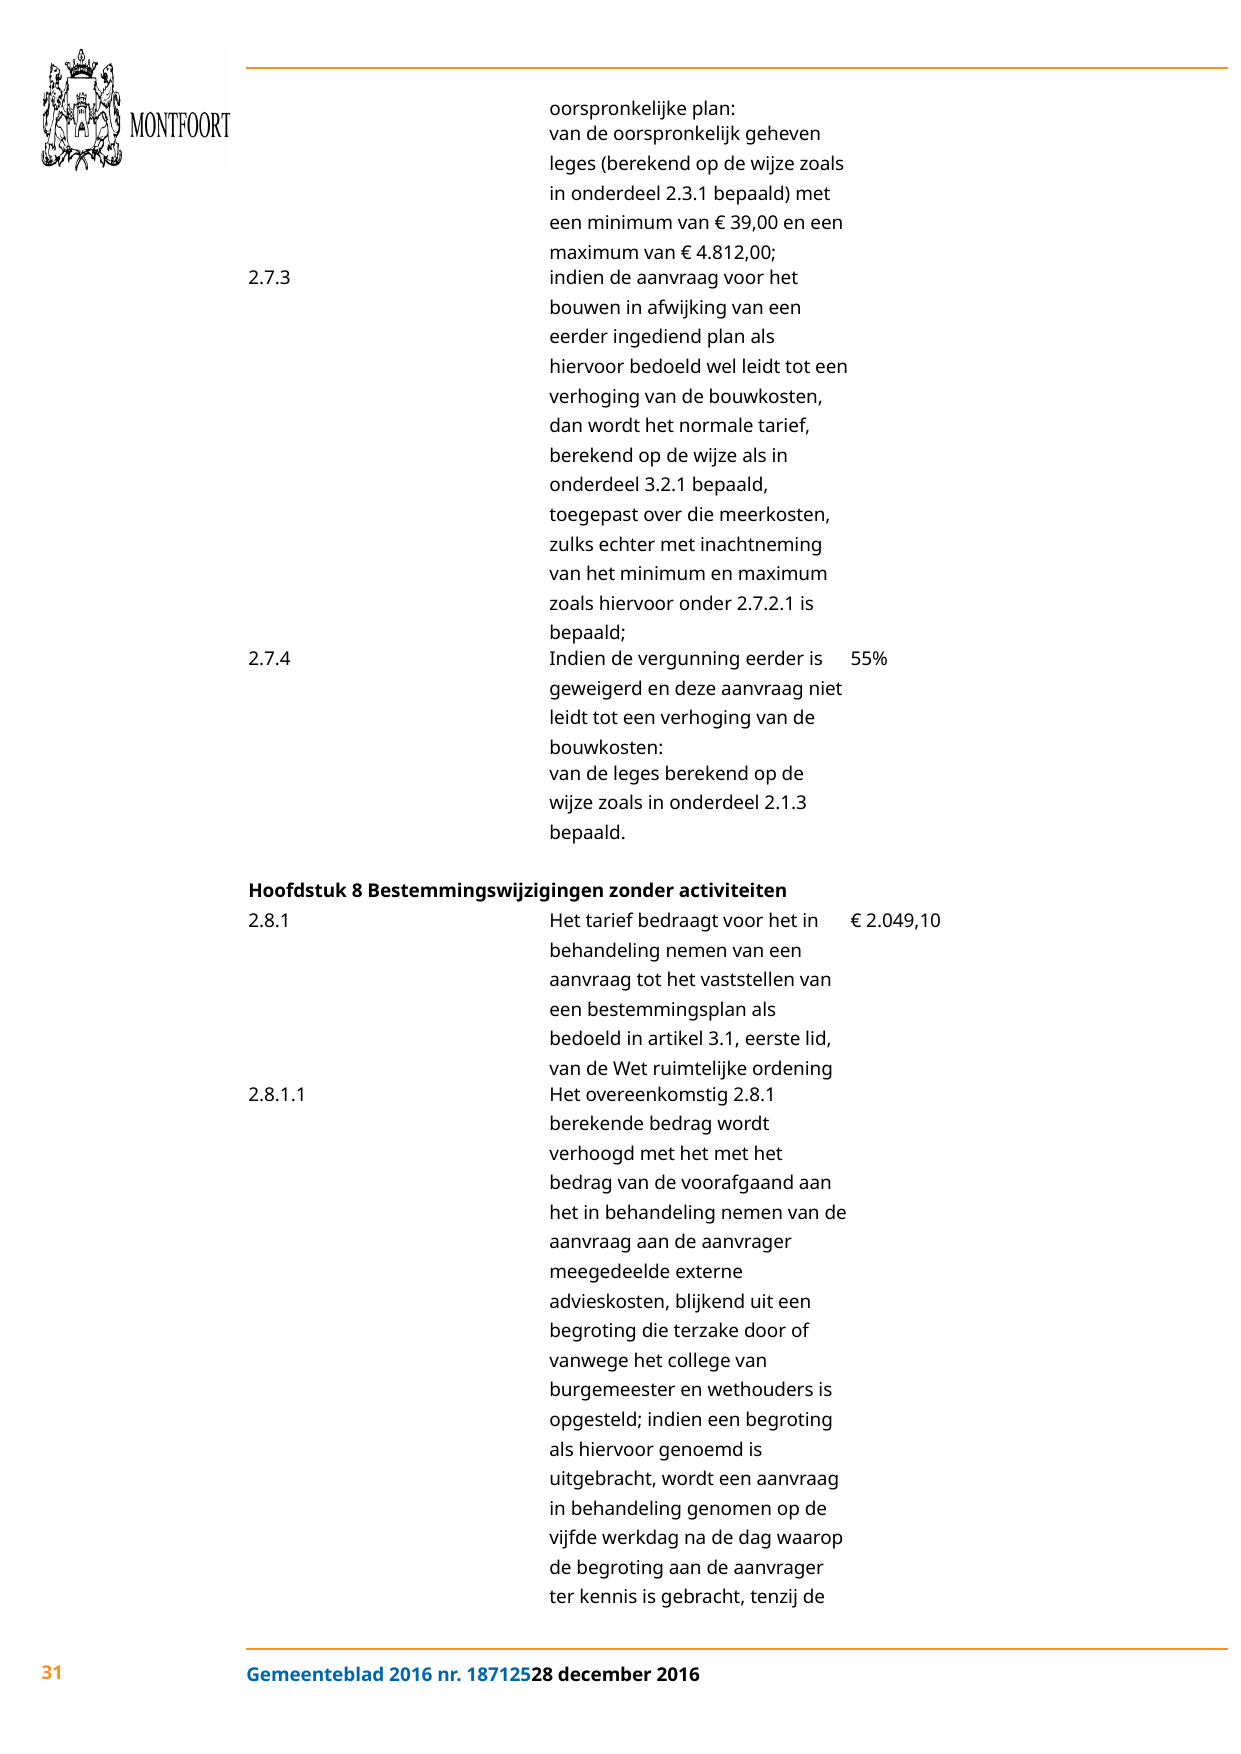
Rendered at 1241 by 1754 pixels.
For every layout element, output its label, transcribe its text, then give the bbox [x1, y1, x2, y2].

table_cell van de leges berekend op de wijze zoals in onderdeel 2.1.3 bepaald. [549, 760, 850, 845]
table_cell 2.8.1.1 [248, 1081, 549, 1609]
table_cell [850, 121, 1152, 264]
table_cell van de oorspronkelijk geheven leges (berekend op de wijze zoals in onderdeel 2.3.1 bepaald) met een minimum van € 39,00 en een maximum van € 4.812,00; [549, 121, 850, 264]
picture [41, 47, 231, 172]
table_cell 2.7.4 [248, 645, 549, 760]
table_header 2.8.1 [248, 907, 549, 1081]
table_header Het tarief bedraagt voor het in behandeling nemen van een aanvraag tot het vaststellen van een bestemmingsplan als bedoeld in artikel 3.1, eerste lid, van de Wet ruimtelijke ordening [549, 907, 850, 1081]
table_cell [248, 121, 549, 264]
table_cell Het overeenkomstig 2.8.1 berekende bedrag wordt verhoogd met het met het bedrag van de voorafgaand aan het in behandeling nemen van de aanvraag aan de aanvrager meegedeelde externe advieskosten, blijkend uit een begroting die terzake door of vanwege het college van burgemeester en wethouders is opgesteld; indien een begroting als hiervoor genoemd is uitgebracht, wordt een aanvraag in behandeling genomen op de vijfde werkdag na de dag waarop de begroting aan de aanvrager ter kennis is gebracht, tenzij de [549, 1081, 850, 1609]
table_cell [248, 95, 549, 121]
table_header € 2.049,10 [850, 907, 1152, 1081]
table_cell 2.7.3 [248, 265, 549, 645]
table_cell [850, 265, 1152, 645]
table_cell Indien de vergunning eerder is geweigerd en deze aanvraag niet leidt tot een verhoging van de bouwkosten: [549, 645, 850, 760]
table_cell [850, 1081, 1152, 1609]
table_cell [248, 760, 549, 845]
table_cell oorspronkelijke plan: [549, 95, 850, 121]
table_cell [850, 95, 1152, 121]
table_cell [850, 760, 1152, 845]
table_cell 55% [850, 645, 1152, 760]
table_cell indien de aanvraag voor het bouwen in afwijking van een eerder ingediend plan als hiervoor bedoeld wel leidt tot een verhoging van de bouwkosten, dan wordt het normale tarief, berekend op de wijze als in onderdeel 3.2.1 bepaald, toegepast over die meerkosten, zulks echter met inachtneming van het minimum en maximum zoals hiervoor onder 2.7.2.1 is bepaald; [549, 265, 850, 645]
text Hoofdstuk 8 Bestemmingswijzigingen zonder activiteiten [248, 877, 1152, 903]
